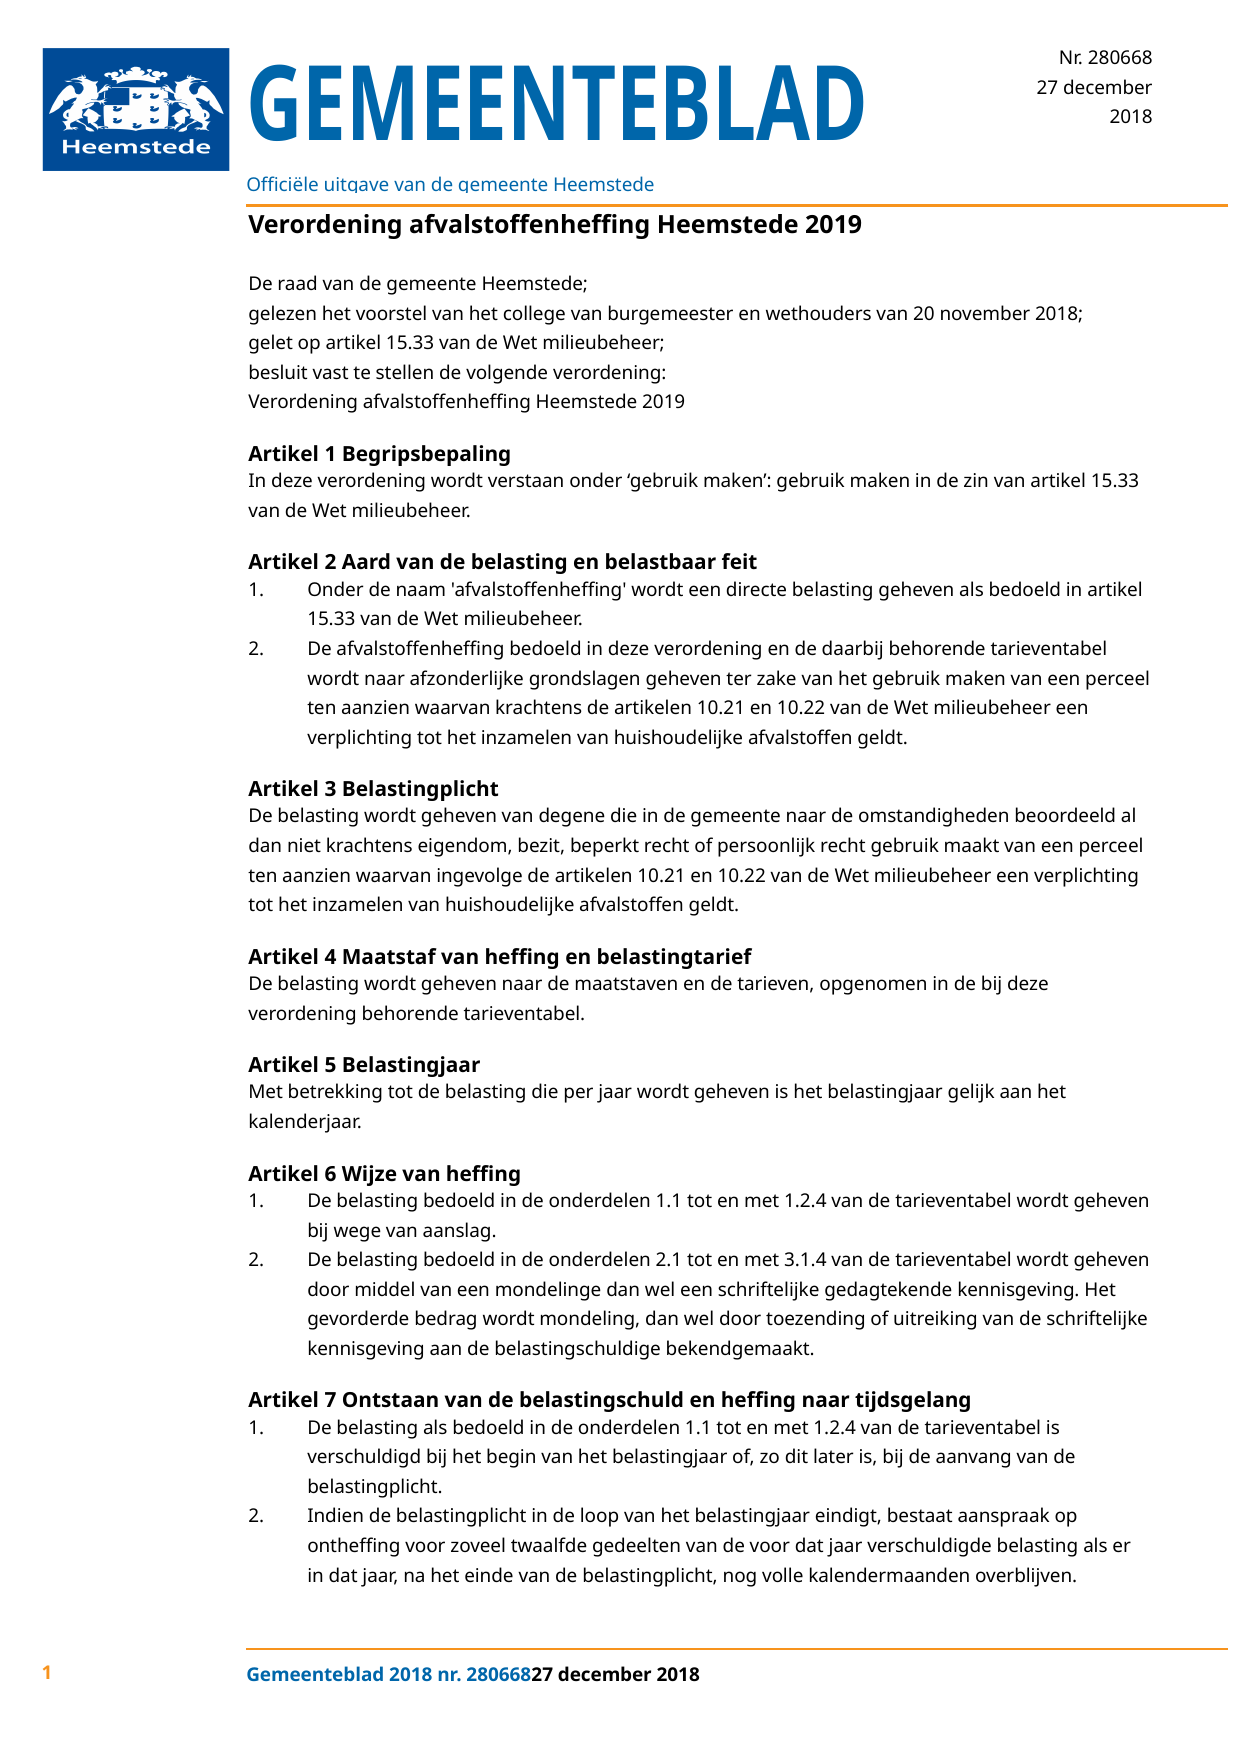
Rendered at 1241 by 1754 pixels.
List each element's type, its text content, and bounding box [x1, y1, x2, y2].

text Artikel 3 Belastingplicht [248, 774, 1152, 803]
picture [41, 47, 231, 172]
list De belasting bedoeld in de onderdelen 2.1 tot en met 3.1.4 van de tarieventabel wordt geheven door middel van een mondelinge dan wel een schriftelijke gedagtekende kennisgeving. Het gevorderde bedrag wordt mondeling, dan wel door toezending of uitreiking van de schriftelijke kennisgeving aan de belastingschuldige bekendgemaakt. [248, 1246, 1152, 1361]
list De belasting bedoeld in de onderdelen 1.1 tot en met 1.2.4 van de tarieventabel wordt geheven bij wege van aanslag. [248, 1187, 1152, 1242]
text gelet op artikel 15.33 van de Wet milieubeheer; [248, 329, 1152, 355]
list De belasting als bedoeld in de onderdelen 1.1 tot en met 1.2.4 van de tarieventabel is verschuldigd bij het begin van het belastingjaar of, zo dit later is, bij de aanvang van de belastingplicht. [248, 1414, 1152, 1499]
text Artikel 1 Begripsbepaling [248, 439, 1152, 467]
text Verordening afvalstoffenheffing Heemstede 2019 [248, 389, 1152, 414]
text Artikel 2 Aard van de belasting en belastbaar feit [248, 547, 1152, 576]
text gelezen het voorstel van het college van burgemeester en wethouders van 20 november 2018; [248, 300, 1152, 326]
text Verordening afvalstoffenheffing Heemstede 2019 [248, 207, 1152, 241]
text Artikel 7 Ontstaan van de belastingschuld en heffing naar tijdsgelang [248, 1386, 1152, 1414]
text Artikel 5 Belastingjaar [248, 1050, 1152, 1079]
list Onder de naam 'afvalstoffenheffing' wordt een directe belasting geheven als bedoeld in artikel 15.33 van de Wet milieubeheer. [248, 576, 1152, 631]
text Artikel 4 Maatstaf van heffing en belastingtarief [248, 942, 1152, 970]
text In deze verordening wordt verstaan onder ‘gebruik maken’: gebruik maken in de zin van artikel 15.33 van de Wet milieubeheer. [248, 467, 1152, 523]
list Indien de belastingplicht in de loop van het belastingjaar eindigt, bestaat aanspraak op ontheffing voor zoveel twaalfde gedeelten van de voor dat jaar verschuldigde belasting als er in dat jaar, na het einde van de belastingplicht, nog volle kalendermaanden overblijven. [248, 1503, 1152, 1588]
text De raad van de gemeente Heemstede; [248, 270, 1152, 296]
list De afvalstoffenheffing bedoeld in deze verordening en de daarbij behorende tarieventabel wordt naar afzonderlijke grondslagen geheven ter zake van het gebruik maken van een perceel ten aanzien waarvan krachtens de artikelen 10.21 en 10.22 van de Wet milieubeheer een verplichting tot het inzamelen van huishoudelijke afvalstoffen geldt. [248, 635, 1152, 749]
text De belasting wordt geheven naar de maatstaven en de tarieven, opgenomen in de bij deze verordening behorende tarieventabel. [248, 970, 1152, 1026]
text Met betrekking tot de belasting die per jaar wordt geheven is het belastingjaar gelijk aan het kalenderjaar. [248, 1079, 1152, 1134]
text besluit vast te stellen de volgende verordening: [248, 359, 1152, 385]
text De belasting wordt geheven van degene die in de gemeente naar de omstandigheden beoordeeld al dan niet krachtens eigendom, bezit, beperkt recht of persoonlijk recht gebruik maakt van een perceel ten aanzien waarvan ingevolge de artikelen 10.21 en 10.22 van de Wet milieubeheer een verplichting tot het inzamelen van huishoudelijke afvalstoffen geldt. [248, 803, 1152, 917]
text Artikel 6 Wijze van heffing [248, 1159, 1152, 1187]
